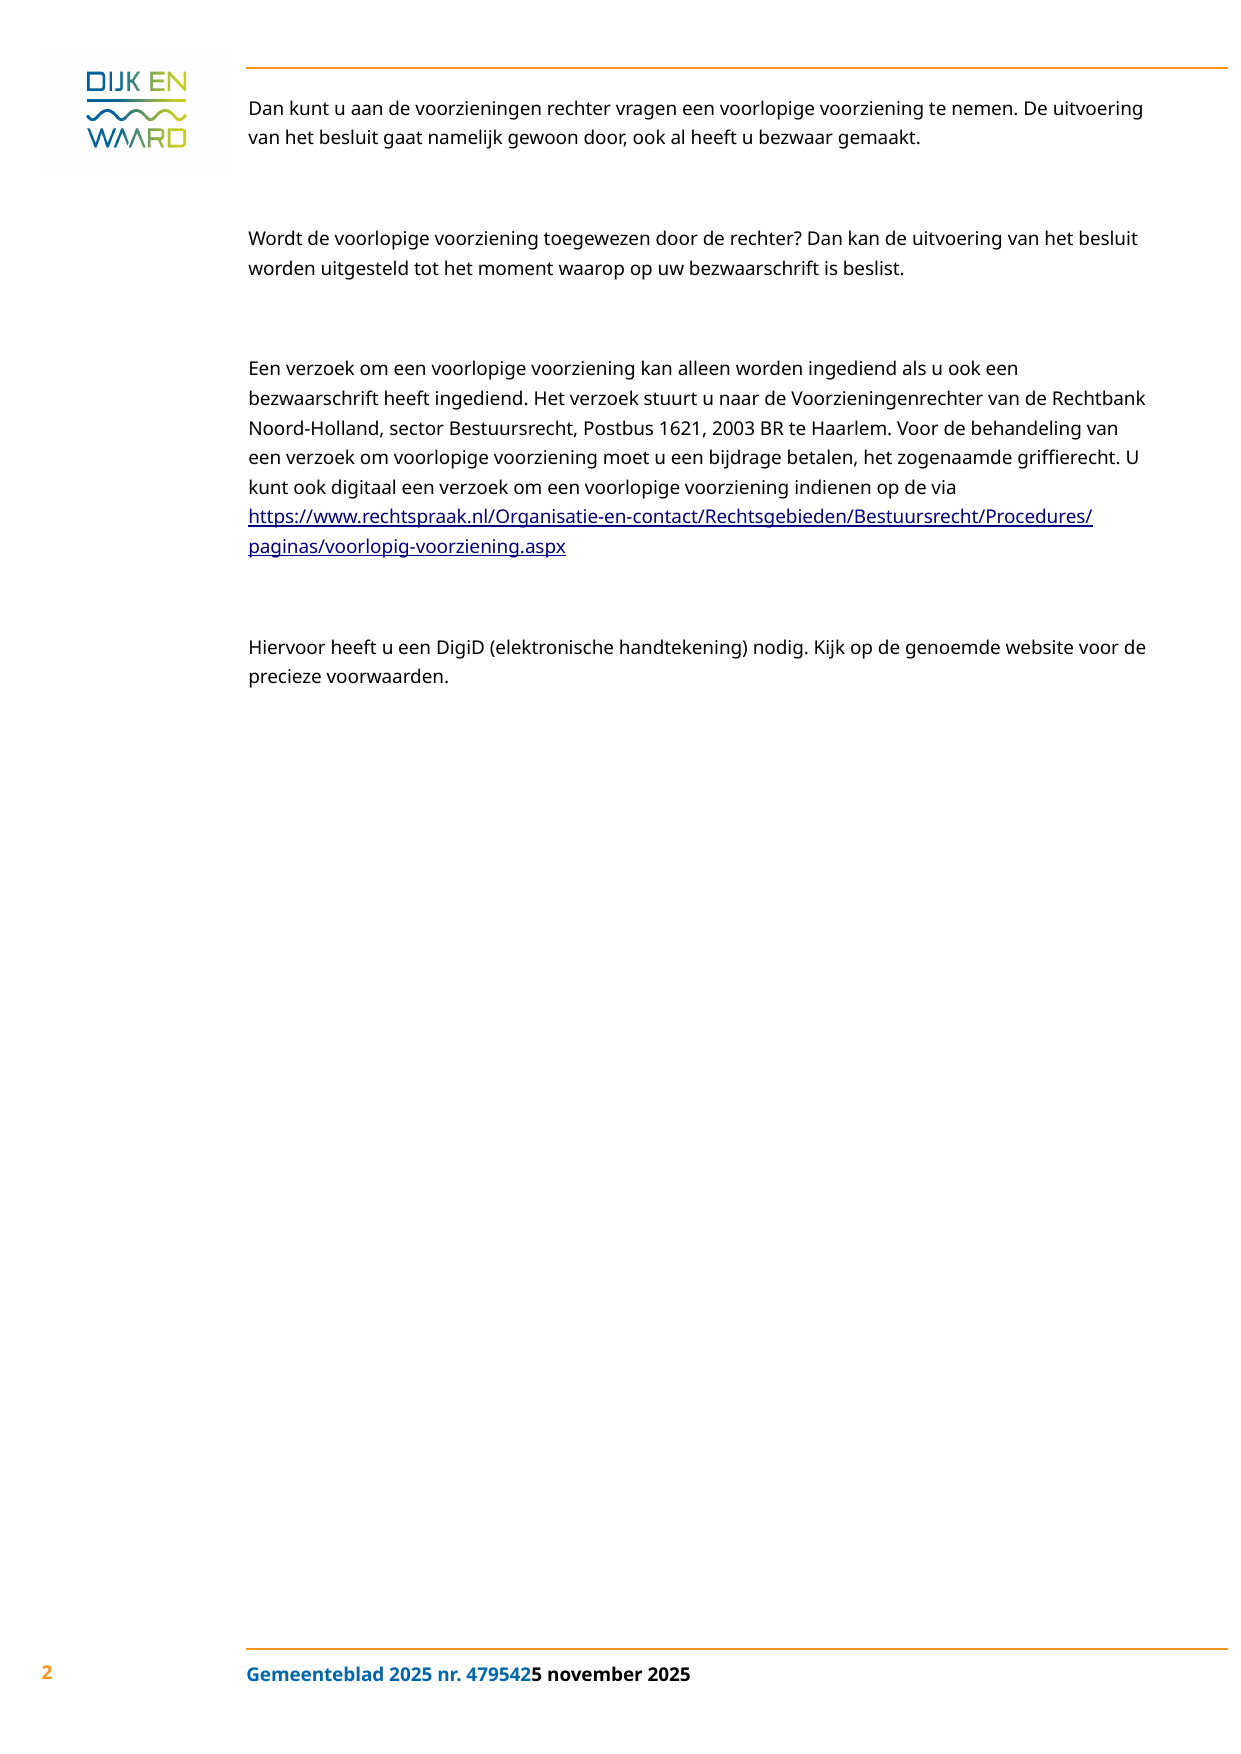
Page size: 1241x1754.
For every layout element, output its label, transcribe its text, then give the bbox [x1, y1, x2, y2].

text Een verzoek om een voorlopige voorziening kan alleen worden ingediend als u ook een bezwaarschrift heeft ingediend. Het verzoek stuurt u naar de Voorzieningenrechter van de Rechtbank Noord-Holland, sector Bestuursrecht, Postbus 1621, 2003 BR te Haarlem. Voor de behandeling van een verzoek om voorlopige voorziening moet u een bijdrage betalen, het zogenaamde griffierecht. U kunt ook digitaal een verzoek om een voorlopige voorziening indienen op de via https://www.rechtspraak.nl/Organisatie-en-contact/Rechtsgebieden/Bestuursrecht/Procedures/paginas/voorlopig-voorziening.aspx [248, 356, 1152, 559]
text Hiervoor heeft u een DigiD (elektronische handtekening) nodig. Kijk op de genoemde website voor de precieze voorwaarden. [248, 634, 1152, 689]
picture [41, 47, 231, 172]
text Dan kunt u aan de voorzieningen rechter vragen een voorlopige voorziening te nemen. De uitvoering van het besluit gaat namelijk gewoon door, ook al heeft u bezwaar gemaakt. [248, 95, 1152, 150]
text Wordt de voorlopige voorziening toegewezen door de rechter? Dan kan de uitvoering van het besluit worden uitgesteld tot het moment waarop op uw bezwaarschrift is beslist. [248, 225, 1152, 281]
